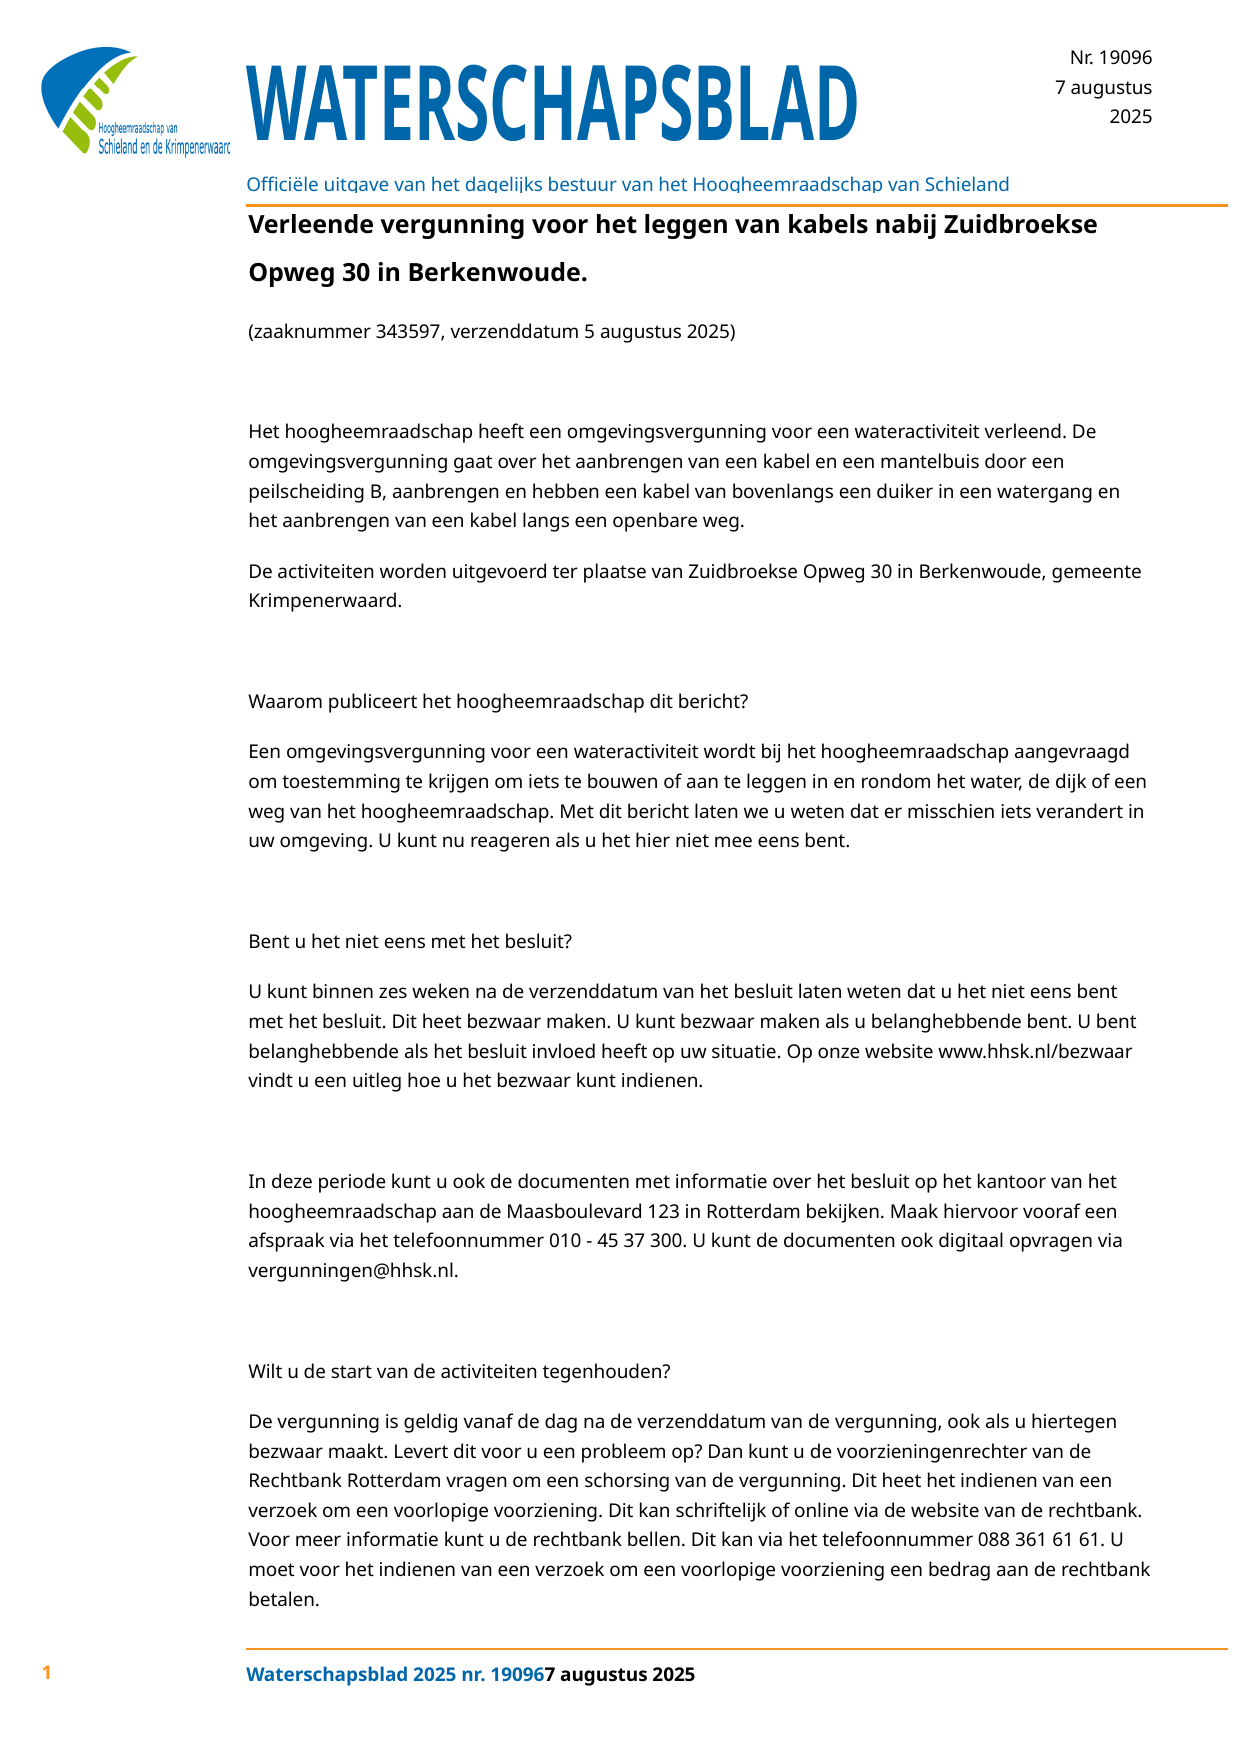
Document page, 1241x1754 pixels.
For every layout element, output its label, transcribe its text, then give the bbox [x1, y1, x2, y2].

text U kunt binnen zes weken na de verzenddatum van het besluit laten weten dat u het niet eens bent met het besluit. Dit heet bezwaar maken. U kunt bezwaar maken als u belanghebbende bent. U bent belanghebbende als het besluit invloed heeft op uw situatie. Op onze website www.hhsk.nl/bezwaar vindt u een uitleg hoe u het bezwaar kunt indienen. [248, 979, 1152, 1093]
text Waarom publiceert het hoogheemraadschap dit bericht? [248, 688, 1152, 714]
text Een omgevingsvergunning voor een wateractiviteit wordt bij het hoogheemraadschap aangevraagd om toestemming te krijgen om iets te bouwen of aan te leggen in en rondom het water, de dijk of een weg van het hoogheemraadschap. Met dit bericht laten we u weten dat er misschien iets verandert in uw omgeving. U kunt nu reageren als u het hier niet mee eens bent. [248, 739, 1152, 853]
text (zaaknummer 343597, verzenddatum 5 augustus 2025) [248, 318, 1152, 344]
picture [41, 47, 231, 172]
text Verleende vergunning voor het leggen van kabels nabij Zuidbroekse Opweg 30 in Berkenwoude. [248, 207, 1152, 288]
text In deze periode kunt u ook de documenten met informatie over het besluit op het kantoor van het hoogheemraadschap aan de Maasboulevard 123 in Rotterdam bekijken. Maak hiervoor vooraf een afspraak via het telefoonnummer 010 - 45 37 300. U kunt de documenten ook digitaal opvragen via vergunningen@hhsk.nl. [248, 1168, 1152, 1283]
text Bent u het niet eens met het besluit? [248, 928, 1152, 954]
text De activiteiten worden uitgevoerd ter plaatse van Zuidbroekse Opweg 30 in Berkenwoude, gemeente Krimpenerwaard. [248, 558, 1152, 613]
text Wilt u de start van de activiteiten tegenhouden? [248, 1358, 1152, 1384]
text Het hoogheemraadschap heeft een omgevingsvergunning voor een wateractiviteit verleend. De omgevingsvergunning gaat over het aanbrengen van een kabel en een mantelbuis door een peilscheiding B, aanbrengen en hebben een kabel van bovenlangs een duiker in een watergang en het aanbrengen van een kabel langs een openbare weg. [248, 419, 1152, 533]
text De vergunning is geldig vanaf de dag na de verzenddatum van de vergunning, ook als u hiertegen bezwaar maakt. Levert dit voor u een probleem op? Dan kunt u de voorzieningenrechter van de Rechtbank Rotterdam vragen om een schorsing van de vergunning. Dit heet het indienen van een verzoek om een voorlopige voorziening. Dit kan schriftelijk of online via de website van de rechtbank. Voor meer informatie kunt u de rechtbank bellen. Dit kan via het telefoonnummer 088 361 61 61. U moet voor het indienen van een verzoek om een voorlopige voorziening een bedrag aan de rechtbank betalen. [248, 1408, 1152, 1612]
